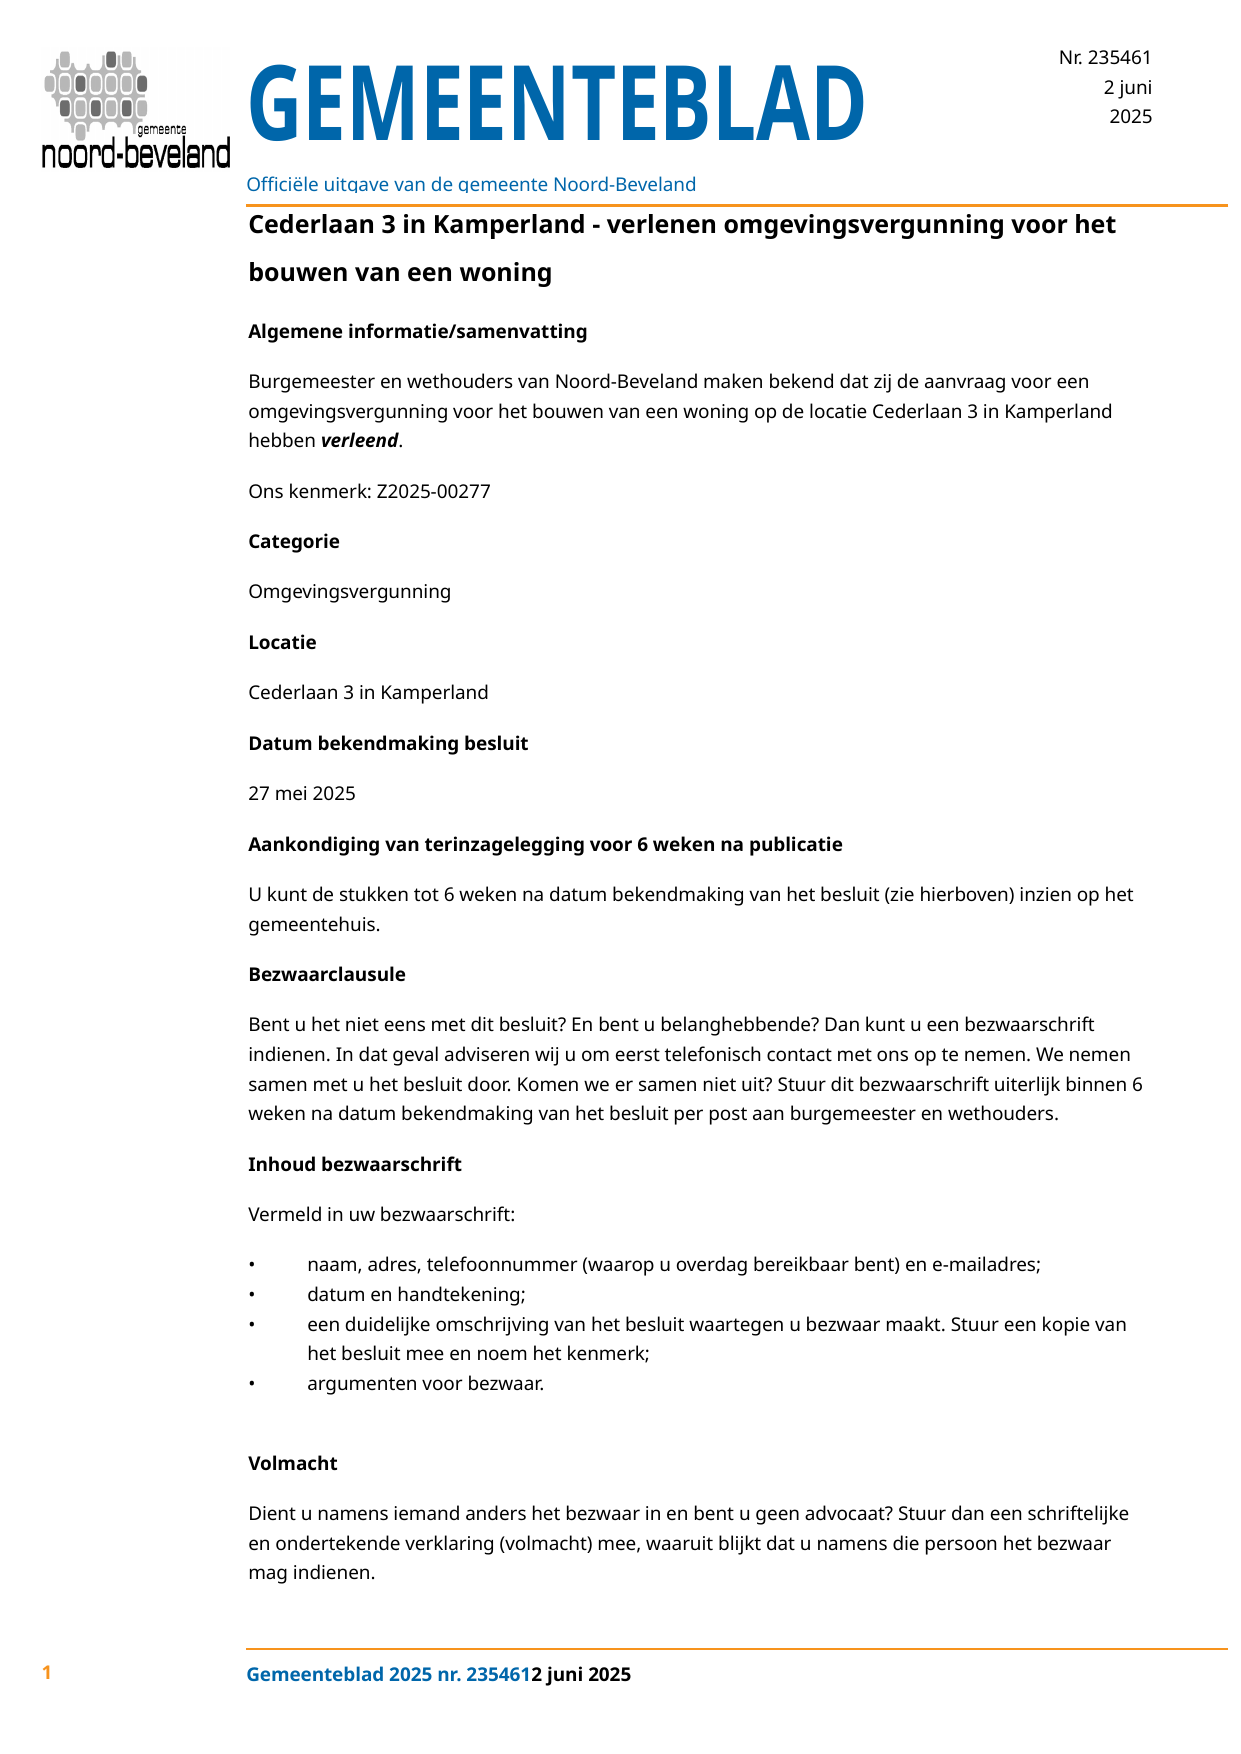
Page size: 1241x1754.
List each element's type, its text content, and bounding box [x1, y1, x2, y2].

text Inhoud bezwaarschrift [248, 1151, 1152, 1177]
text Datum bekendmaking besluit [248, 730, 1152, 756]
text U kunt de stukken tot 6 weken na datum bekendmaking van het besluit (zie hierboven) inzien op het gemeentehuis. [248, 881, 1152, 937]
list naam, adres, telefoonnummer (waarop u overdag bereikbaar bent) en e-mailadres; [248, 1252, 1152, 1277]
picture [41, 47, 231, 172]
text Dient u namens iemand anders het bezwaar in en bent u geen advocaat? Stuur dan een schriftelijke en ondertekende verklaring (volmacht) mee, waaruit blijkt dat u namens die persoon het bezwaar mag indienen. [248, 1500, 1152, 1585]
text Ons kenmerk: Z2025-00277 [248, 478, 1152, 504]
text Bezwaarclausule [248, 961, 1152, 987]
list datum en handtekening; [248, 1281, 1152, 1307]
text Volmacht [248, 1450, 1152, 1476]
text Algemene informatie/samenvatting [248, 318, 1152, 344]
text Categorie [248, 528, 1152, 554]
text Vermeld in uw bezwaarschrift: [248, 1201, 1152, 1227]
text Bent u het niet eens met dit besluit? En bent u belanghebbende? Dan kunt u een bezwaarschrift indienen. In dat geval adviseren wij u om eerst telefonisch contact met ons op te nemen. We nemen samen met u het besluit door. Komen we er samen niet uit? Stuur dit bezwaarschrift uiterlijk binnen 6 weken na datum bekendmaking van het besluit per post aan burgemeester en wethouders. [248, 1012, 1152, 1126]
text Aankondiging van terinzagelegging voor 6 weken na publicatie [248, 831, 1152, 857]
text Omgevingsvergunning [248, 579, 1152, 604]
text 27 mei 2025 [248, 780, 1152, 806]
list een duidelijke omschrijving van het besluit waartegen u bezwaar maakt. Stuur een kopie van het besluit mee en noem het kenmerk; [248, 1311, 1152, 1366]
text Cederlaan 3 in Kamperland [248, 679, 1152, 705]
list argumenten voor bezwaar. [248, 1370, 1152, 1396]
text Locatie [248, 629, 1152, 655]
text Burgemeester en wethouders van Noord-Beveland maken bekend dat zij de aanvraag voor een omgevingsvergunning voor het bouwen van een woning op de locatie Cederlaan 3 in Kamperland hebben verleend. [248, 368, 1152, 453]
text Cederlaan 3 in Kamperland - verlenen omgevingsvergunning voor het bouwen van een woning [248, 207, 1152, 288]
